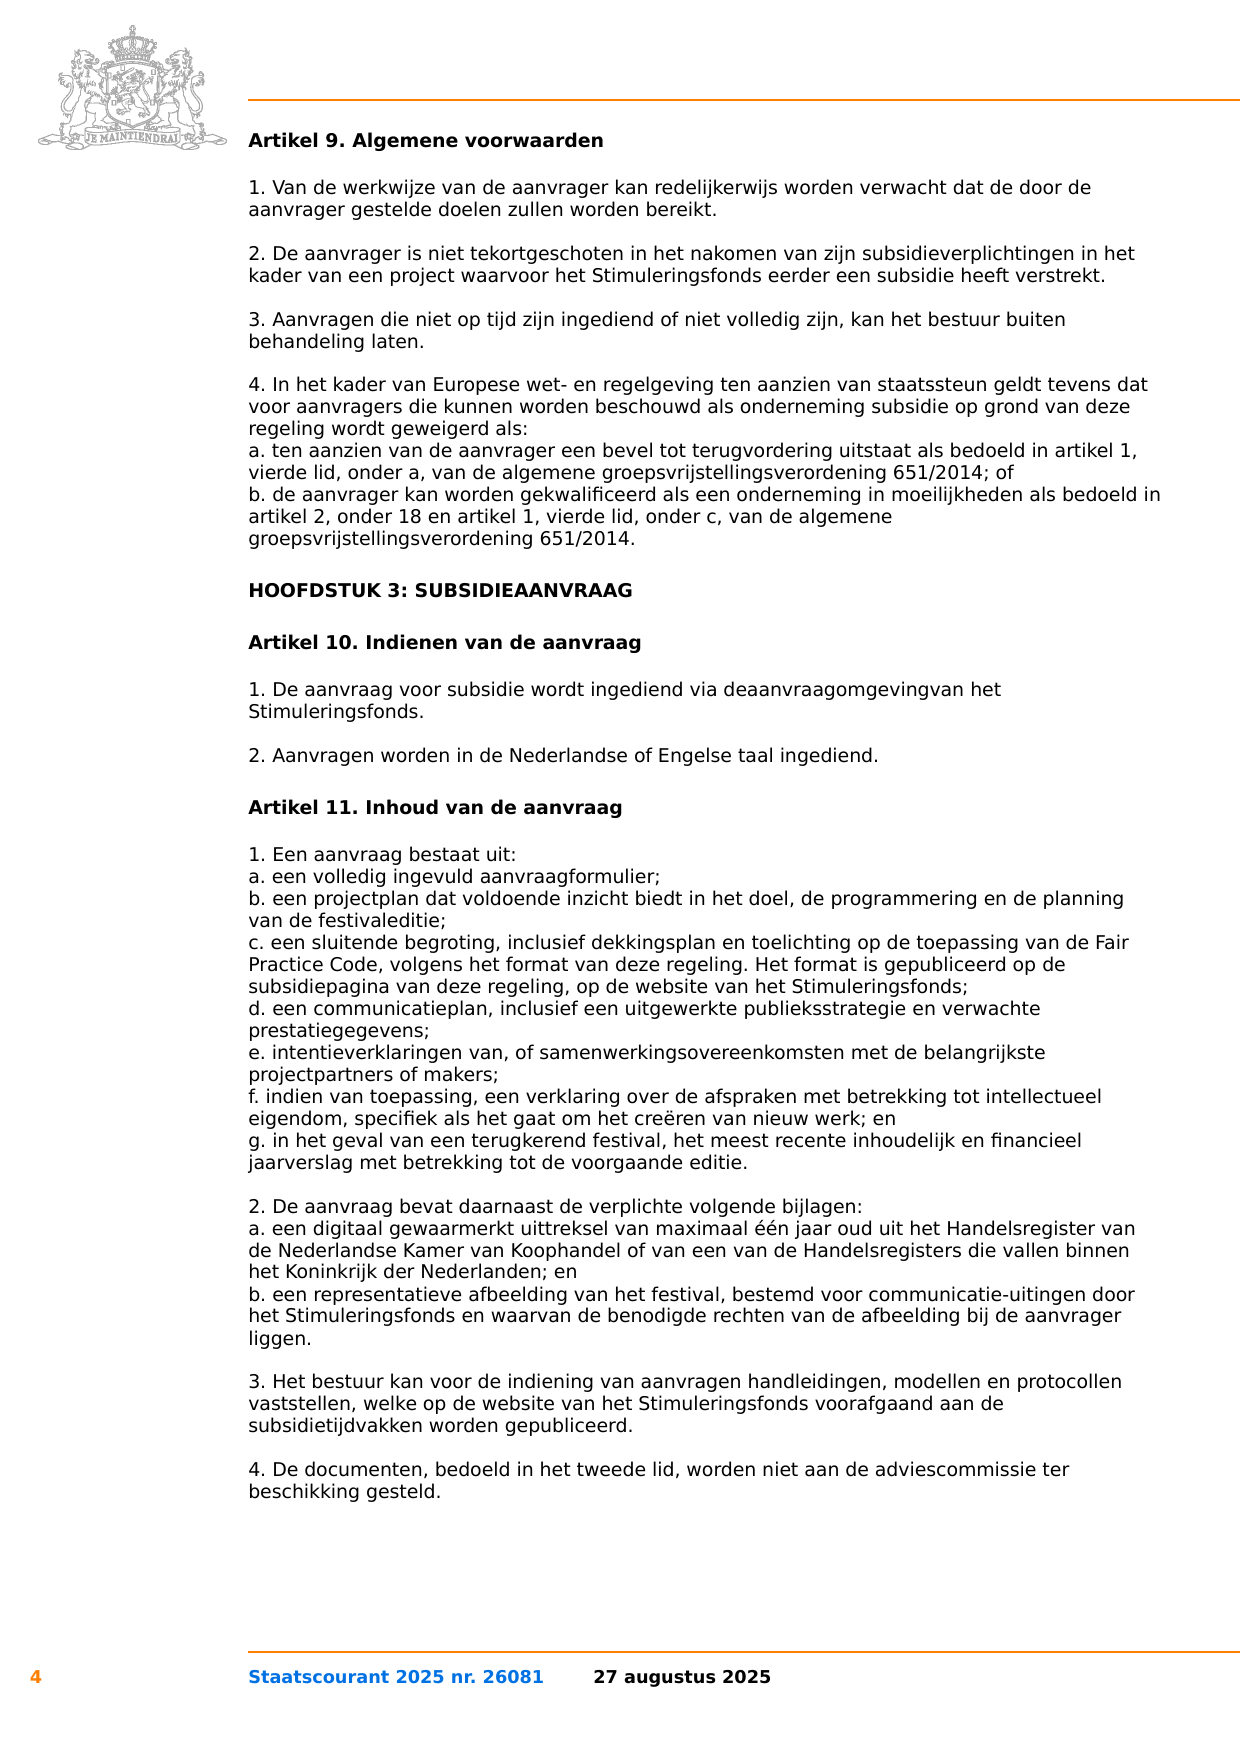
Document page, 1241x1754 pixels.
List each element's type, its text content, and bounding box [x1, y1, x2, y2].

subtitle Artikel 11. Inhoud van de aanvraag [248, 797, 1163, 819]
text a. ten aanzien van de aanvrager een bevel tot terugvordering uitstaat als bedoeld in artikel 1, vierde lid, onder a, van de algemene groepsvrijstellingsverordening 651/2014; of [248, 440, 1163, 484]
text b. de aanvrager kan worden gekwalificeerd als een onderneming in moeilijkheden als bedoeld in artikel 2, onder 18 en artikel 1, vierde lid, onder c, van de algemene groepsvrijstellingsverordening 651/2014. [248, 484, 1163, 550]
text a. een digitaal gewaarmerkt uittreksel van maximaal één jaar oud uit het Handelsregister van de Nederlandse Kamer van Koophandel of van een van de Handelsregisters die vallen binnen het Koninkrijk der Nederlanden; en [248, 1217, 1163, 1283]
subtitle Artikel 9. Algemene voorwaarden [248, 130, 1163, 152]
text 3. Aanvragen die niet op tijd zijn ingediend of niet volledig zijn, kan het bestuur buiten behandeling laten. [248, 308, 1163, 352]
text 1. De aanvraag voor subsidie wordt ingediend via deaanvraagomgevingvan het Stimuleringsfonds. [248, 679, 1163, 723]
text 2. De aanvrager is niet tekortgeschoten in het nakomen van zijn subsidieverplichtingen in het kader van een project waarvoor het Stimuleringsfonds eerder een subsidie heeft verstrekt. [248, 243, 1163, 287]
text 4. In het kader van Europese wet- en regelgeving ten aanzien van staatssteun geldt tevens dat voor aanvragers die kunnen worden beschouwd als onderneming subsidie op grond van deze regeling wordt geweigerd als: [248, 374, 1163, 440]
text d. een communicatieplan, inclusief een uitgewerkte publieksstrategie en verwachte prestatiegegevens; [248, 998, 1163, 1042]
subtitle HOOFDSTUK 3: SUBSIDIEAANVRAAG [248, 580, 1163, 602]
text 2. Aanvragen worden in de Nederlandse of Engelse taal ingediend. [248, 745, 1163, 767]
text g. in het geval van een terugkerend festival, het meest recente inhoudelijk en financieel jaarverslag met betrekking tot de voorgaande editie. [248, 1130, 1163, 1174]
text 3. Het bestuur kan voor de indiening van aanvragen handleidingen, modellen en protocollen vaststellen, welke op de website van het Stimuleringsfonds voorafgaand aan de subsidietijdvakken worden gepubliceerd. [248, 1371, 1163, 1437]
picture [38, 25, 227, 150]
text b. een projectplan dat voldoende inzicht biedt in het doel, de programmering en de planning van de festivaleditie; [248, 888, 1163, 932]
text 1. Een aanvraag bestaat uit: [248, 844, 1163, 866]
text b. een representatieve afbeelding van het festival, bestemd voor communicatie-uitingen door het Stimuleringsfonds en waarvan de benodigde rechten van de afbeelding bij de aanvrager liggen. [248, 1283, 1163, 1349]
subtitle Artikel 10. Indienen van de aanvraag [248, 632, 1163, 654]
text e. intentieverklaringen van, of samenwerkingsovereenkomsten met de belangrijkste projectpartners of makers; [248, 1042, 1163, 1086]
text c. een sluitende begroting, inclusief dekkingsplan en toelichting op de toepassing van de Fair Practice Code, volgens het format van deze regeling. Het format is gepubliceerd op de subsidiepagina van deze regeling, op de website van het Stimuleringsfonds; [248, 932, 1163, 998]
text 2. De aanvraag bevat daarnaast de verplichte volgende bijlagen: [248, 1196, 1163, 1217]
text 4. De documenten, bedoeld in het tweede lid, worden niet aan de adviescommissie ter beschikking gesteld. [248, 1459, 1163, 1503]
text a. een volledig ingevuld aanvraagformulier; [248, 866, 1163, 888]
text 1. Van de werkwijze van de aanvrager kan redelijkerwijs worden verwacht dat de door de aanvrager gestelde doelen zullen worden bereikt. [248, 177, 1163, 221]
text f. indien van toepassing, een verklaring over de afspraken met betrekking tot intellectueel eigendom, specifiek als het gaat om het creëren van nieuw werk; en [248, 1086, 1163, 1130]
